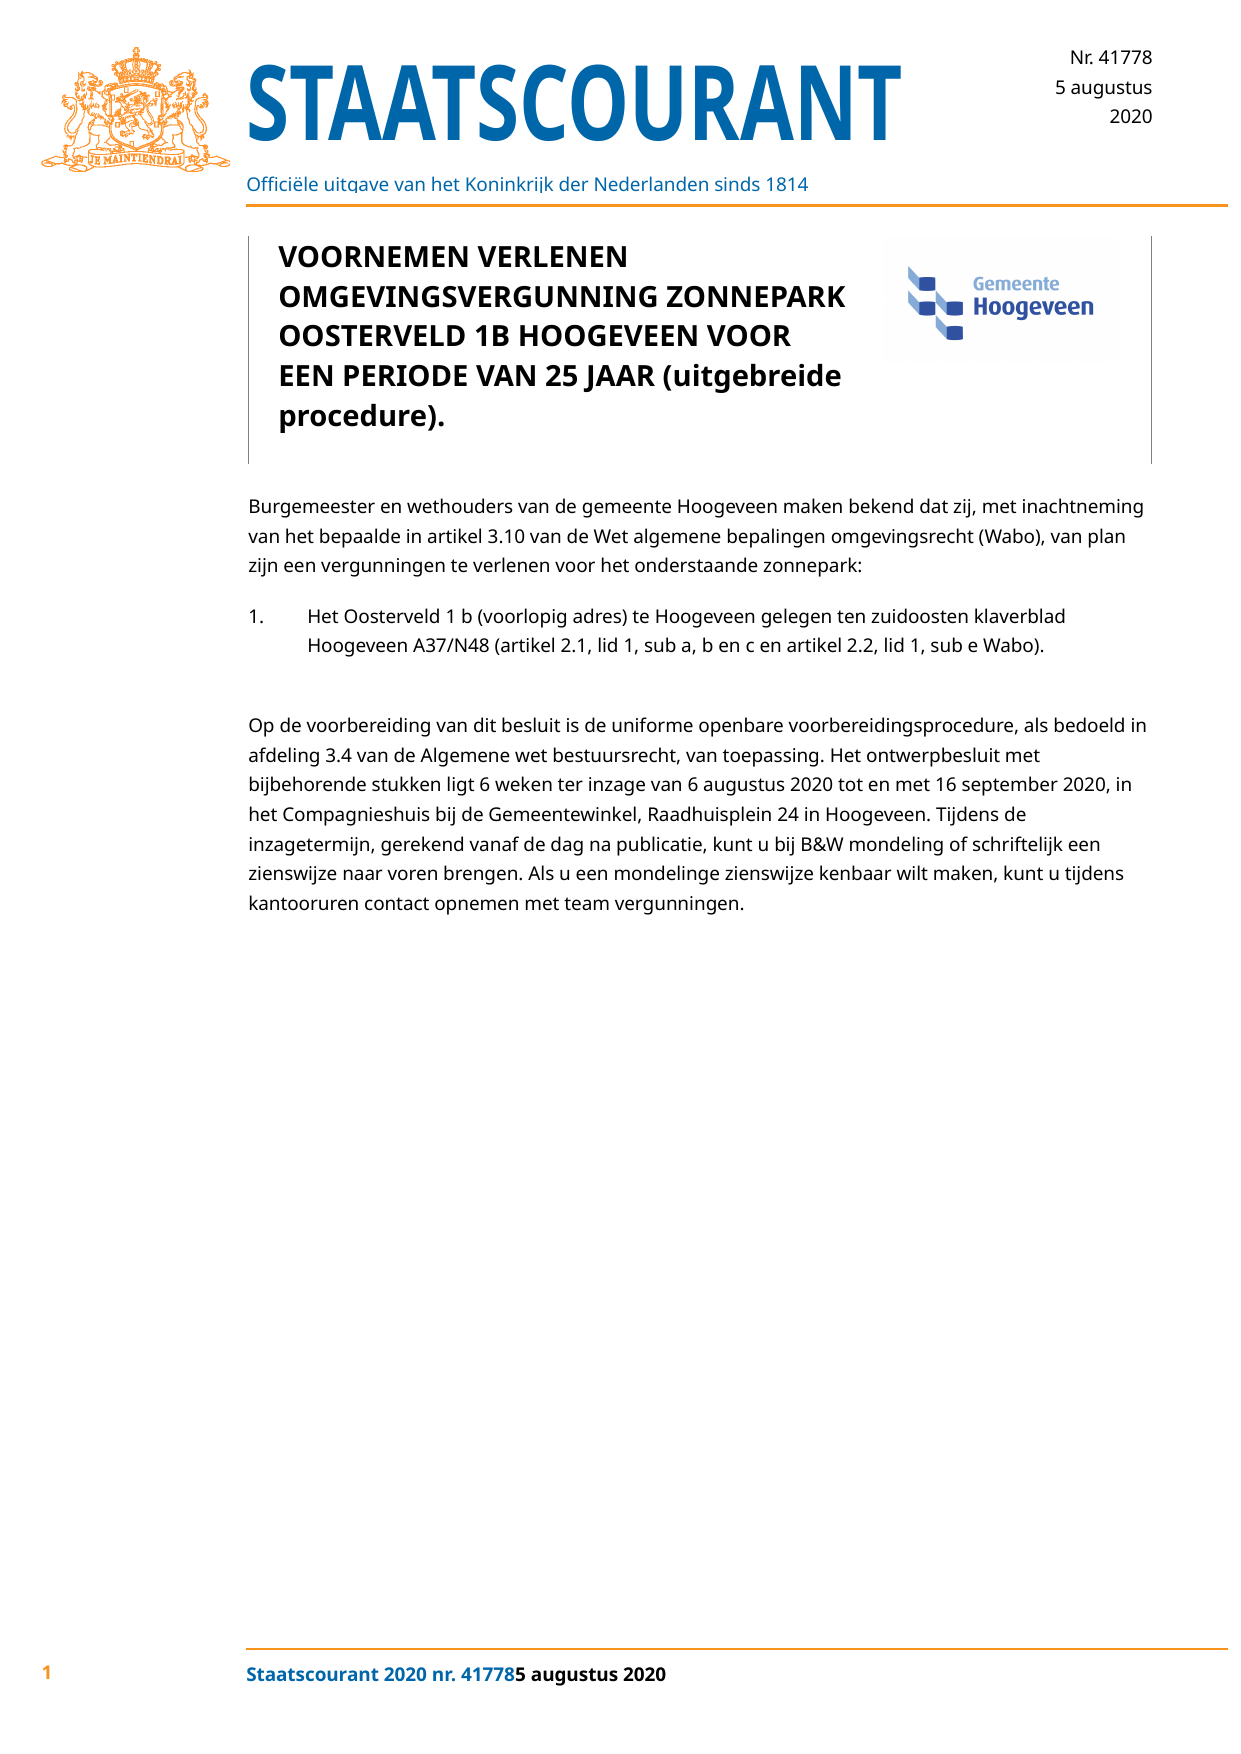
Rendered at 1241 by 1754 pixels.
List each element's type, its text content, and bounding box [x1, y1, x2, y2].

list Het Oosterveld 1 b (voorlopig adres) te Hoogeveen gelegen ten zuidoosten klaverblad Hoogeveen A37/N48 (artikel 2.1, lid 1, sub a, b en c en artikel 2.2, lid 1, sub e Wabo). [248, 603, 1152, 658]
table_header VOORNEMEN VERLENEN OMGEVINGSVERGUNNING ZONNEPARK OOSTERVELD 1B HOOGEVEEN VOOR EEN PERIODE VAN 25 JAAR (uitgebreide procedure). [249, 236, 850, 464]
text Burgemeester en wethouders van de gemeente Hoogeveen maken bekend dat zij, met inachtneming van het bepaalde in artikel 3.10 van de Wet algemene bepalingen omgevingsrecht (Wabo), van plan zijn een vergunningen te verlenen voor het onderstaande zonnepark: [248, 493, 1152, 578]
picture [41, 47, 231, 172]
picture [882, 236, 1119, 364]
text Op de voorbereiding van dit besluit is de uniforme openbare voorbereidingsprocedure, als bedoeld in afdeling 3.4 van de Algemene wet bestuursrecht, van toepassing. Het ontwerpbesluit met bijbehorende stukken ligt 6 weken ter inzage van 6 augustus 2020 tot en met 16 september 2020, in het Compagnieshuis bij de Gemeentewinkel, Raadhuisplein 24 in Hoogeveen. Tijdens de inzagetermijn, gerekend vanaf de dag na publicatie, kunt u bij B&W mondeling of schriftelijk een zienswijze naar voren brengen. Als u een mondelinge zienswijze kenbaar wilt maken, kunt u tijdens kantooruren contact opnemen met team vergunningen. [248, 712, 1152, 916]
table_header [850, 236, 1151, 464]
